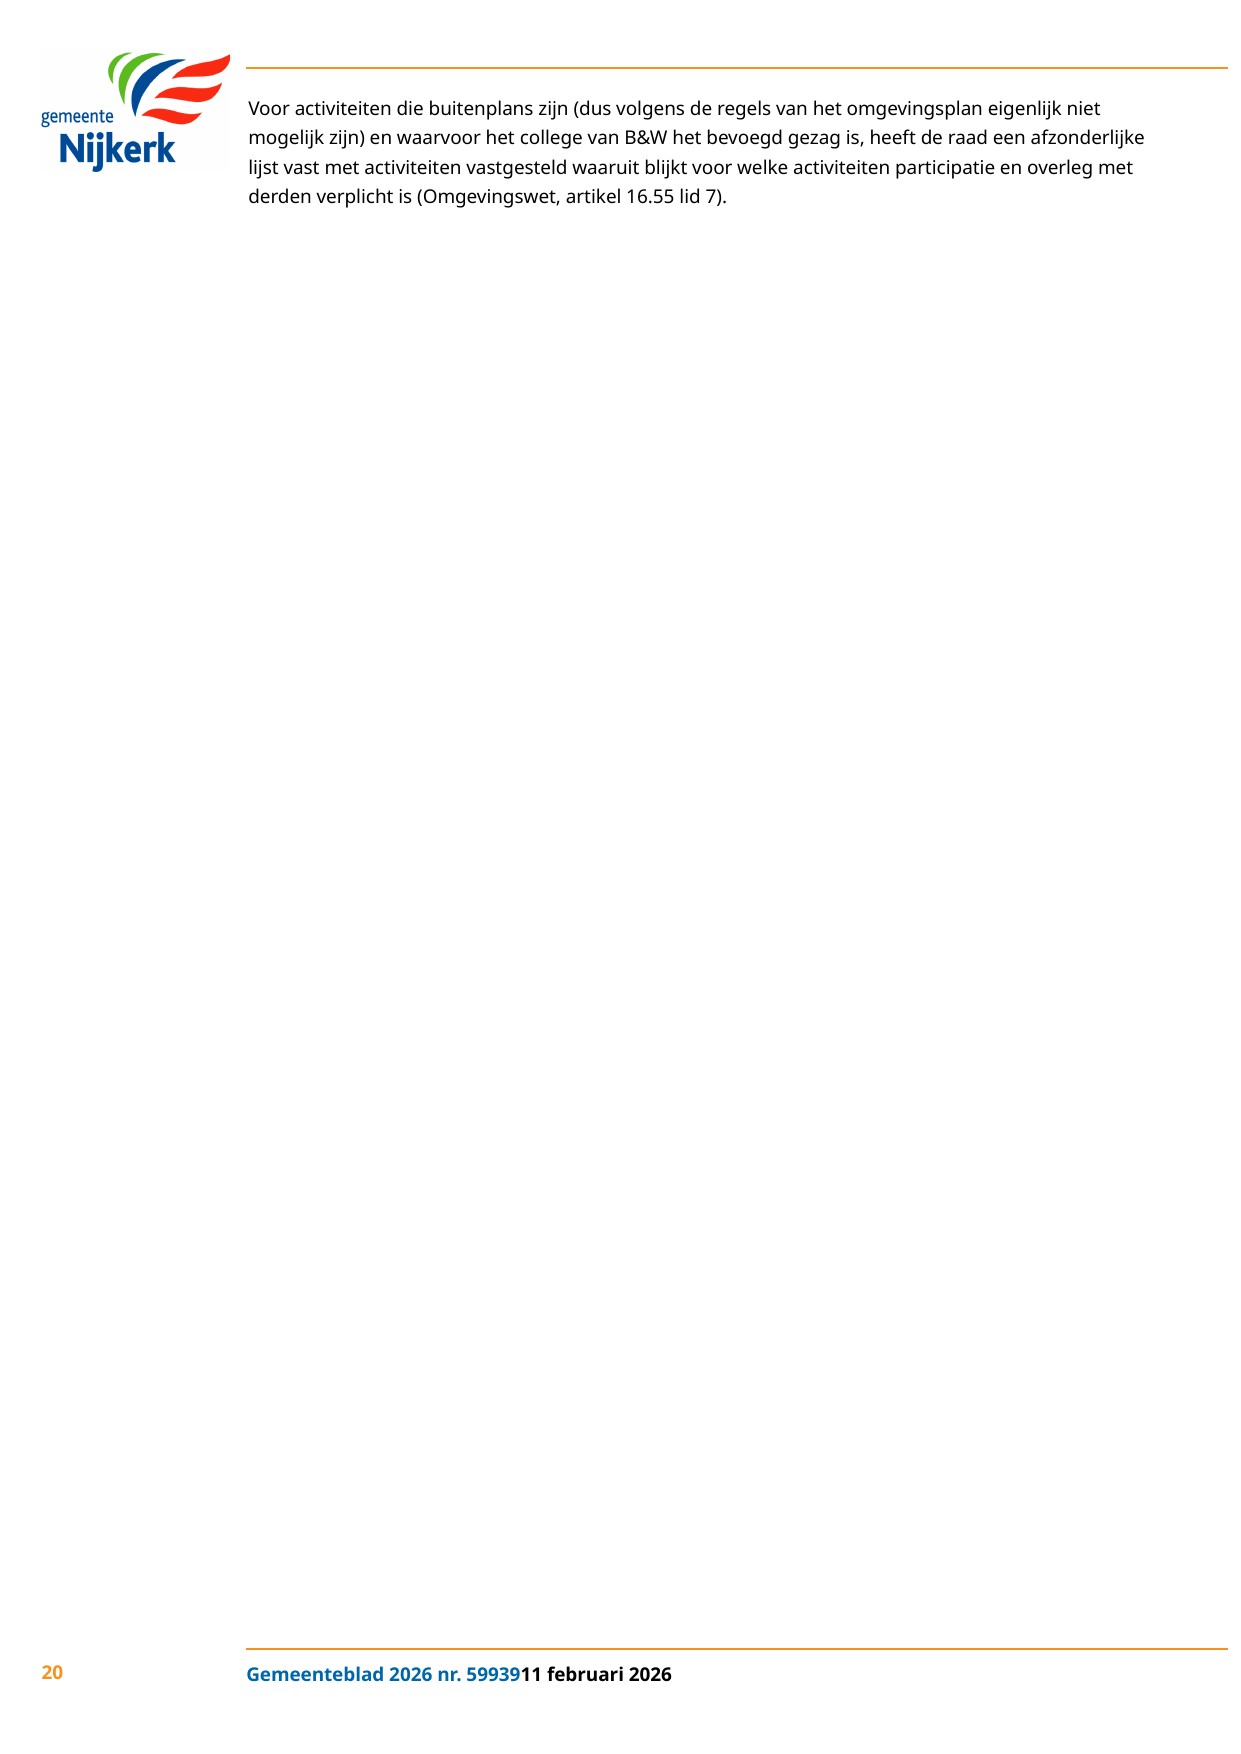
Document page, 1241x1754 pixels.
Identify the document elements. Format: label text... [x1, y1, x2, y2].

text Voor activiteiten die buitenplans zijn (dus volgens de regels van het omgevingsplan eigenlijk niet mogelijk zijn) en waarvoor het college van B&W het bevoegd gezag is, heeft de raad een afzonderlijke lijst vast met activiteiten vastgesteld waaruit blijkt voor welke activiteiten participatie en overleg met derden verplicht is (Omgevingswet, artikel 16.55 lid 7). [248, 95, 1152, 209]
picture [41, 47, 231, 172]
